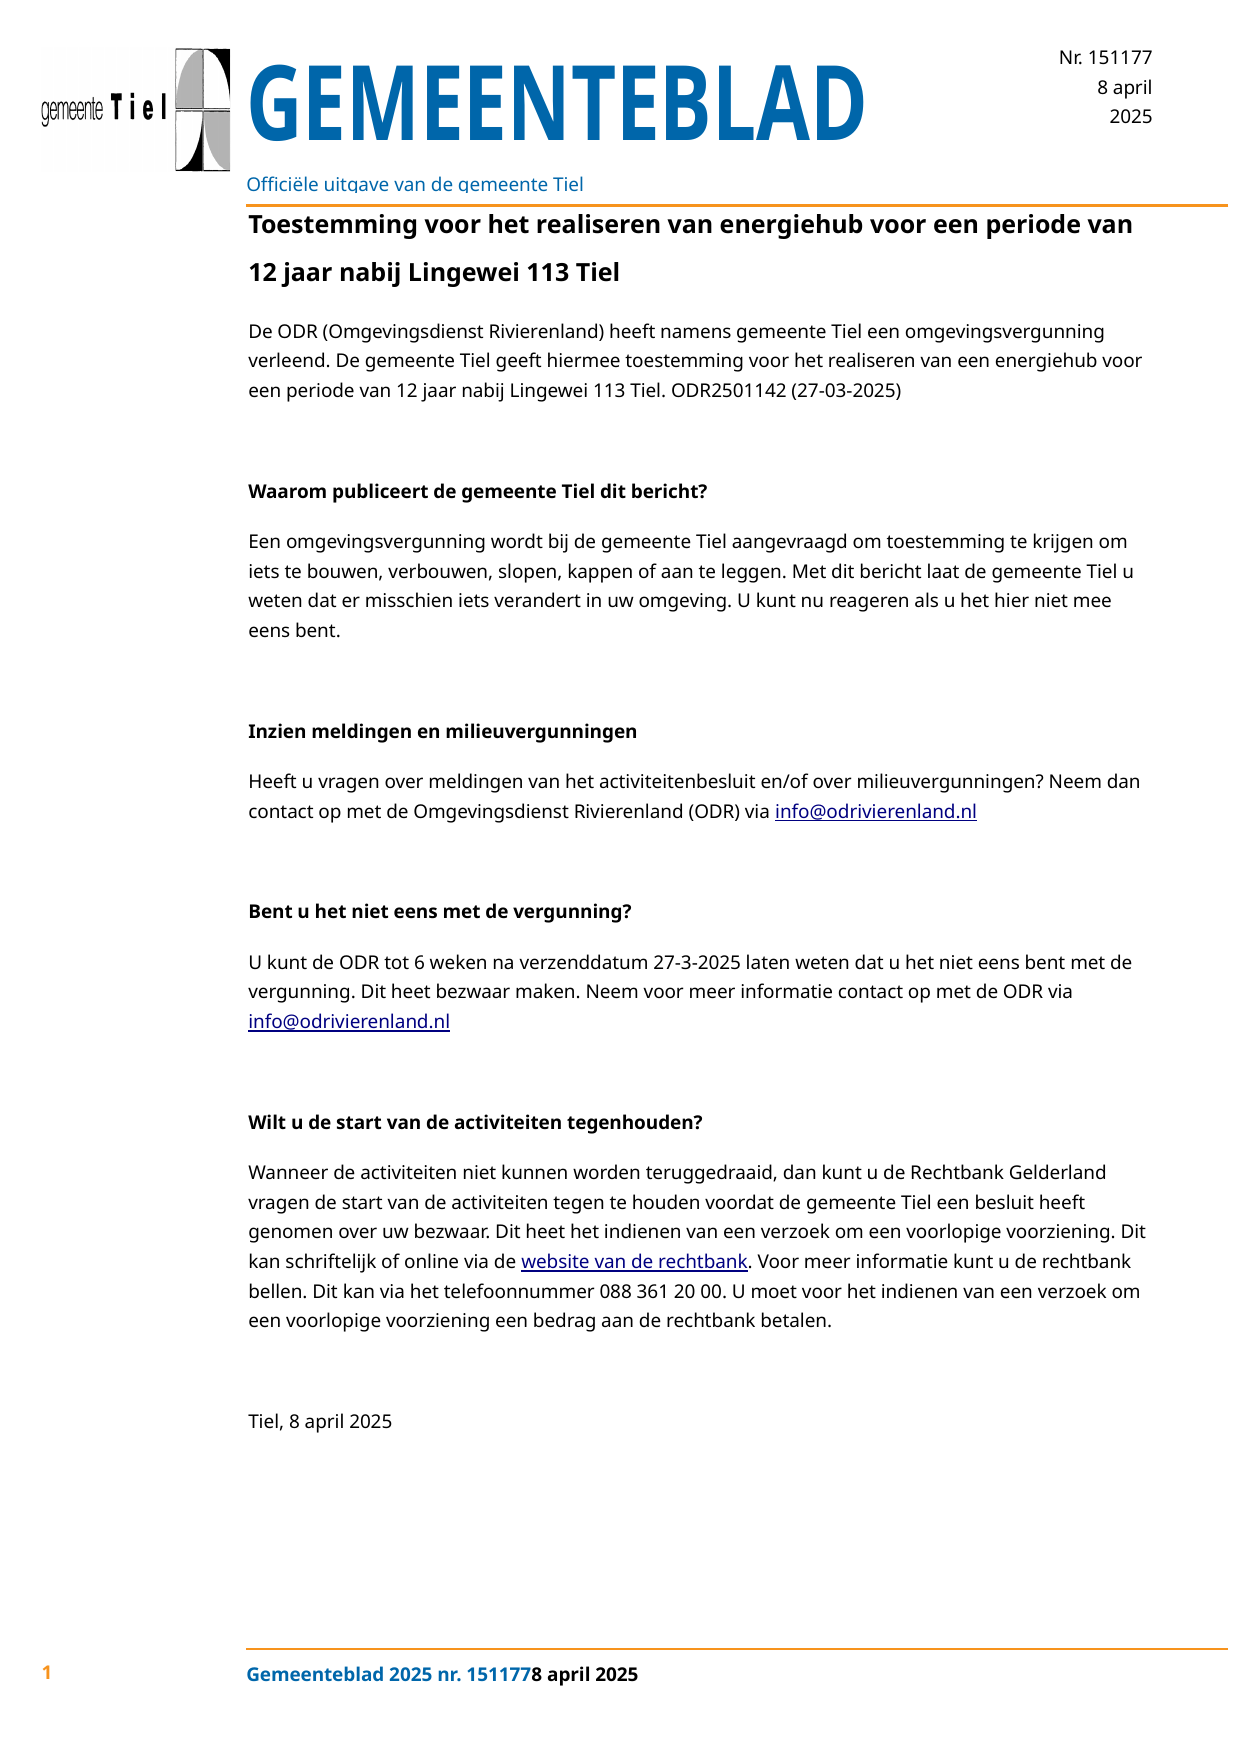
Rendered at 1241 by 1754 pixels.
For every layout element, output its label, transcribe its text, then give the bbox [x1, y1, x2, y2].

text Toestemming voor het realiseren van energiehub voor een periode van 12 jaar nabij Lingewei 113 Tiel [248, 207, 1152, 288]
text Een omgevingsvergunning wordt bij de gemeente Tiel aangevraagd om toestemming te krijgen om iets te bouwen, verbouwen, slopen, kappen of aan te leggen. Met dit bericht laat de gemeente Tiel u weten dat er misschien iets verandert in uw omgeving. U kunt nu reageren als u het hier niet mee eens bent. [248, 528, 1152, 643]
text Waarom publiceert de gemeente Tiel dit bericht? [248, 478, 1152, 504]
text Bent u het niet eens met de vergunning? [248, 899, 1152, 924]
picture [41, 47, 231, 172]
text Inzien meldingen en milieuvergunningen [248, 718, 1152, 744]
text De ODR (Omgevingsdienst Rivierenland) heeft namens gemeente Tiel een omgevingsvergunning verleend. De gemeente Tiel geeft hiermee toestemming voor het realiseren van een energiehub voor een periode van 12 jaar nabij Lingewei 113 Tiel. ODR2501142 (27-03-2025) [248, 318, 1152, 403]
text Tiel, 8 april 2025 [248, 1408, 1152, 1434]
text Wilt u de start van de activiteiten tegenhouden? [248, 1109, 1152, 1135]
text U kunt de ODR tot 6 weken na verzenddatum 27-3-2025 laten weten dat u het niet eens bent met de vergunning. Dit heet bezwaar maken. Neem voor meer informatie contact op met de ODR via info@odrivierenland.nl [248, 949, 1152, 1034]
text Heeft u vragen over meldingen van het activiteitenbesluit en/of over milieuvergunningen? Neem dan contact op met de Omgevingsdienst Rivierenland (ODR) via info@odrivierenland.nl [248, 768, 1152, 824]
text Wanneer de activiteiten niet kunnen worden teruggedraaid, dan kunt u de Rechtbank Gelderland vragen de start van de activiteiten tegen te houden voordat de gemeente Tiel een besluit heeft genomen over uw bezwaar. Dit heet het indienen van een verzoek om een voorlopige voorziening. Dit kan schriftelijk of online via de website van de rechtbank. Voor meer informatie kunt u de rechtbank bellen. Dit kan via het telefoonnummer 088 361 20 00. U moet voor het indienen van een verzoek om een voorlopige voorziening een bedrag aan de rechtbank betalen. [248, 1159, 1152, 1333]
